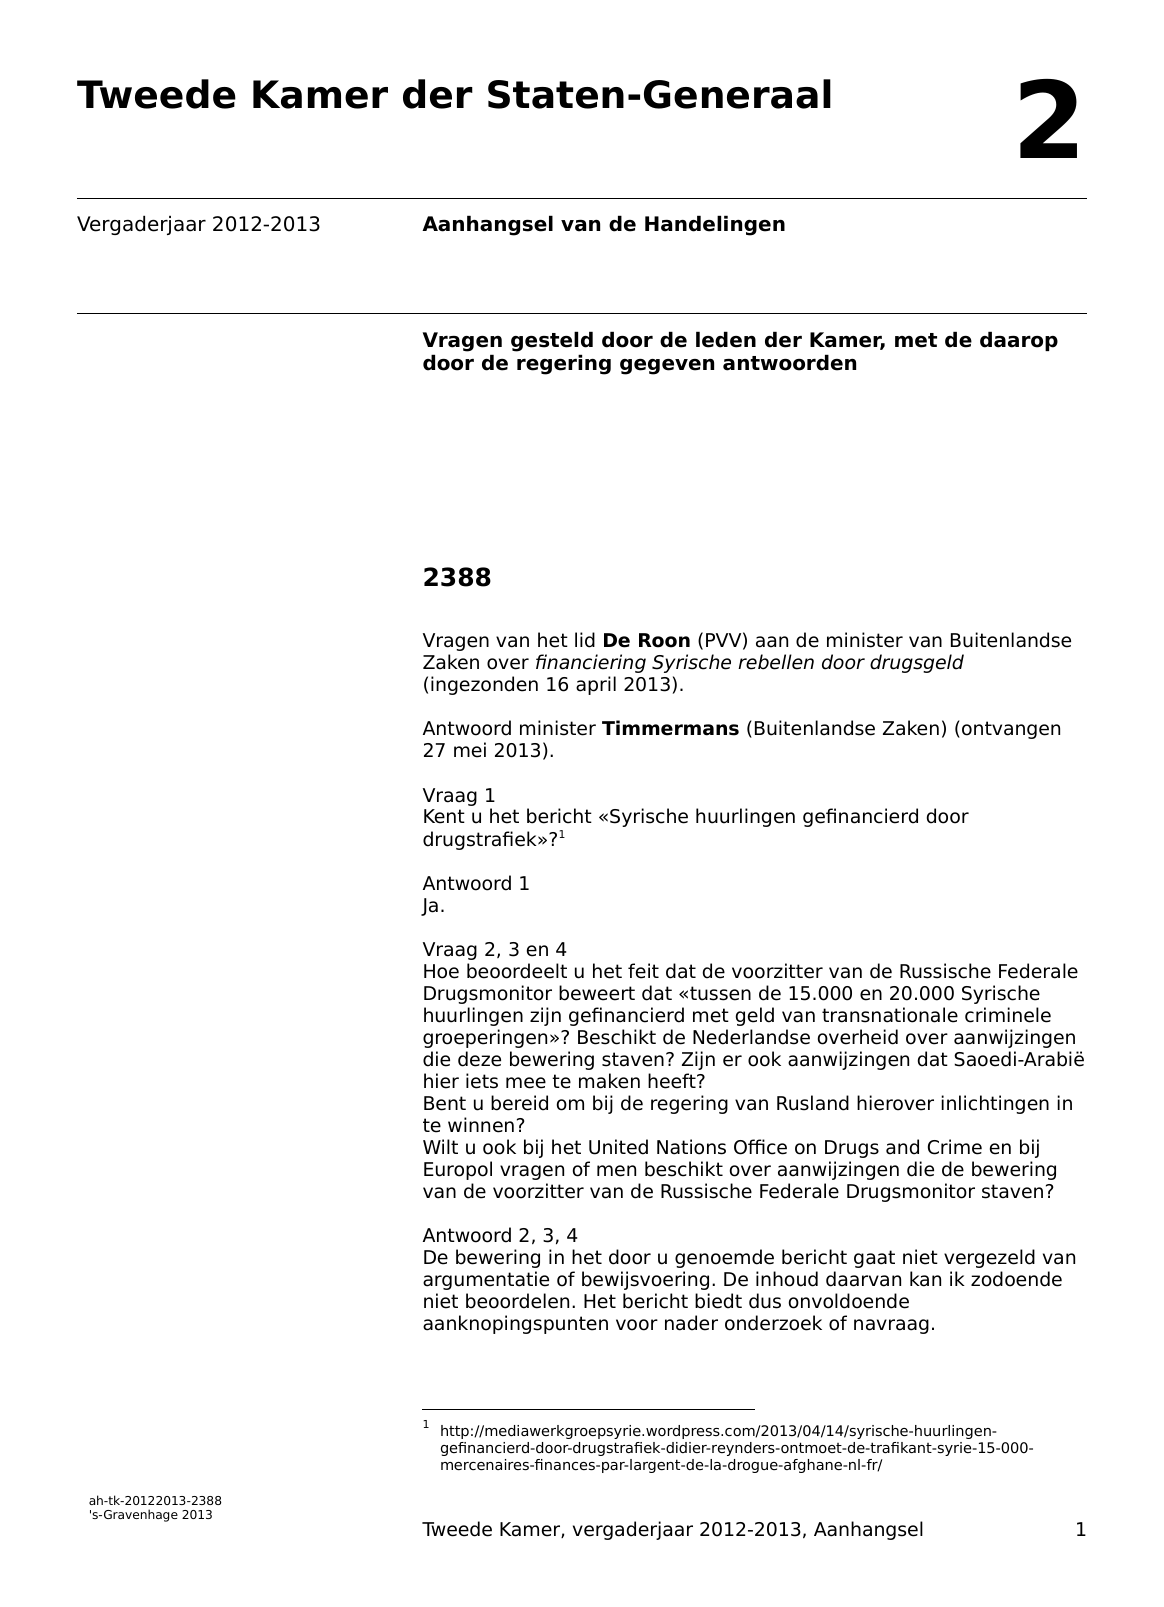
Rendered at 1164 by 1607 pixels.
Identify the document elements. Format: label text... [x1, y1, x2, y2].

text ah-tk-20122013-2388 [88, 1494, 323, 1508]
text Antwoord 2, 3, 4 [422, 1225, 1087, 1247]
text Hoe beoordeelt u het feit dat de voorzitter van de Russische Federale Drugsmonitor beweert dat «tussen de 15.000 en 20.000 Syrische huurlingen zijn gefinancierd met geld van transnationale criminele groeperingen»? Beschikt de Nederlandse overheid over aanwijzingen die deze bewering staven? Zijn er ook aanwijzingen dat Saoedi-Arabië hier iets mee te maken heeft? [422, 961, 1087, 1093]
table_cell Aanhangsel van de Handelingen [422, 199, 1087, 313]
text De bewering in het door u genoemde bericht gaat niet vergezeld van argumentatie of bewijsvoering. De inhoud daarvan kan ik zodoende niet beoordelen. Het bericht biedt dus onvoldoende aanknopingspunten voor nader onderzoek of navraag. [422, 1247, 1087, 1334]
text http://mediawerkgroepsyrie.wordpress.com/2013/04/14/syrische-huurlingen-gefinancierd-door-drugstrafiek-didier-reynders-ontmoet-de-trafikant-syrie-15-000-mercenaires-finances-par-largent-de-la-drogue-afghane-nl-fr/ [422, 1418, 1087, 1474]
text 2388 [422, 563, 1087, 592]
text Vraag 1 [422, 784, 1087, 806]
text Wilt u ook bij het United Nations Office on Drugs and Crime en bij Europol vragen of men beschikt over aanwijzingen die de bewering van de voorzitter van de Russische Federale Drugsmonitor staven? [422, 1137, 1087, 1202]
text Bent u bereid om bij de regering van Rusland hierover inlichtingen in te winnen? [422, 1093, 1087, 1137]
text Antwoord minister Timmermans (Buitenlandse Zaken) (ontvangen 27 mei 2013). [422, 718, 1087, 762]
text Ja. [422, 894, 1087, 917]
text 's-Gravenhage 2013 [88, 1508, 323, 1522]
table_cell Vragen gesteld door de leden der Kamer, met de daarop door de regering gegeven antwoorden [422, 314, 1087, 375]
text Antwoord 1 [422, 873, 1087, 894]
text Kent u het bericht «Syrische huurlingen gefinancierd door drugstrafiek»? [422, 806, 1087, 850]
table_cell Vergaderjaar 2012-2013 [77, 199, 422, 313]
text Vraag 2, 3 en 4 [422, 939, 1087, 961]
table_header Tweede Kamer der Staten-Generaal [77, 59, 886, 198]
text Vragen van het lid De Roon (PVV) aan de minister van Buitenlandse Zaken over financiering Syrische rebellen door drugsgeld (ingezonden 16 april 2013). [422, 630, 1087, 696]
table_cell [77, 314, 422, 375]
table_header 2 [886, 59, 1087, 198]
